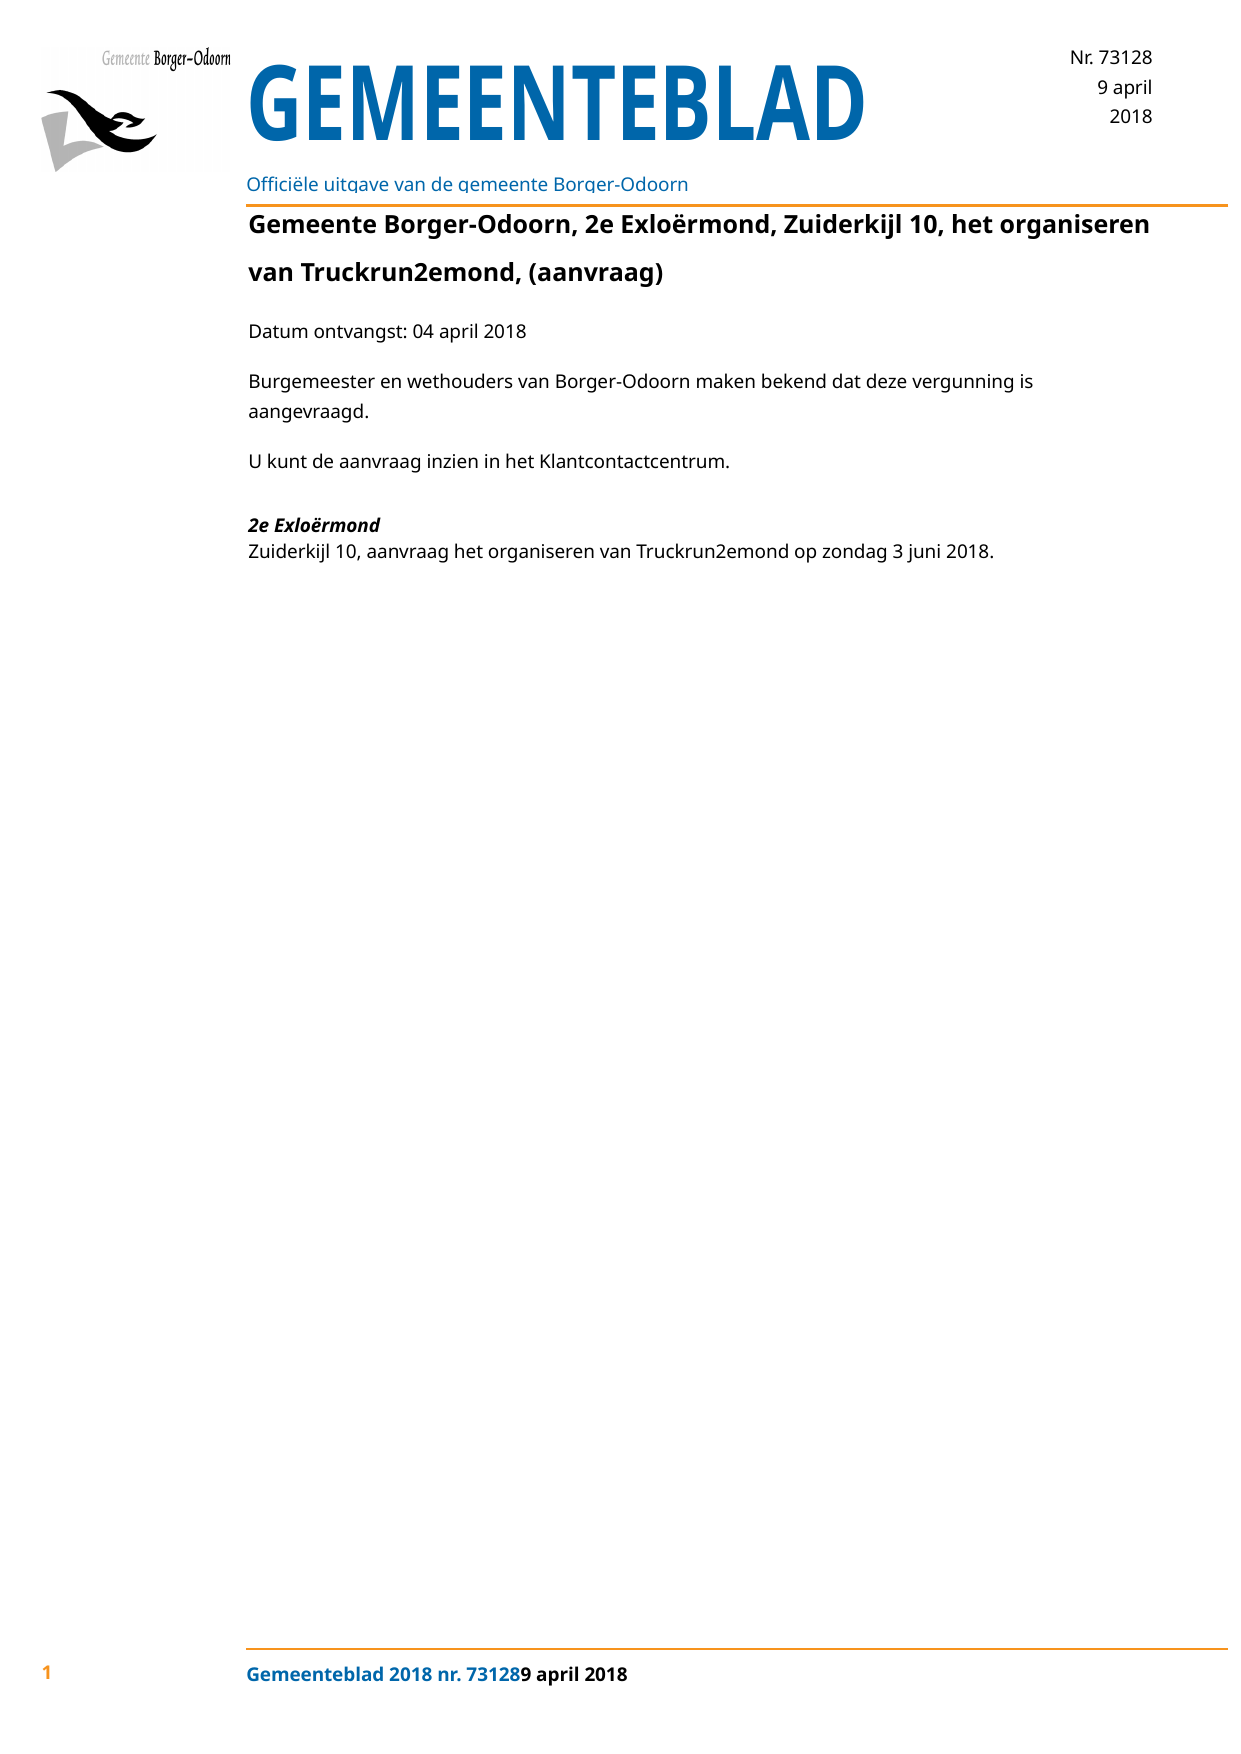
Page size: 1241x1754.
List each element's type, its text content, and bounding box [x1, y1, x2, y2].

text Datum ontvangst: 04 april 2018 [248, 318, 1152, 344]
text Burgemeester en wethouders van Borger-Odoorn maken bekend dat deze vergunning is aangevraagd. [248, 368, 1152, 424]
picture [41, 47, 231, 172]
text Zuiderkijl 10, aanvraag het organiseren van Truckrun2emond op zondag 3 juni 2018. [248, 538, 1152, 564]
text Gemeente Borger-Odoorn, 2e Exloërmond, Zuiderkijl 10, het organiseren van Truckrun2emond, (aanvraag) [248, 207, 1152, 288]
text 2e Exloërmond [248, 512, 1152, 538]
text U kunt de aanvraag inzien in het Klantcontactcentrum. [248, 448, 1152, 474]
